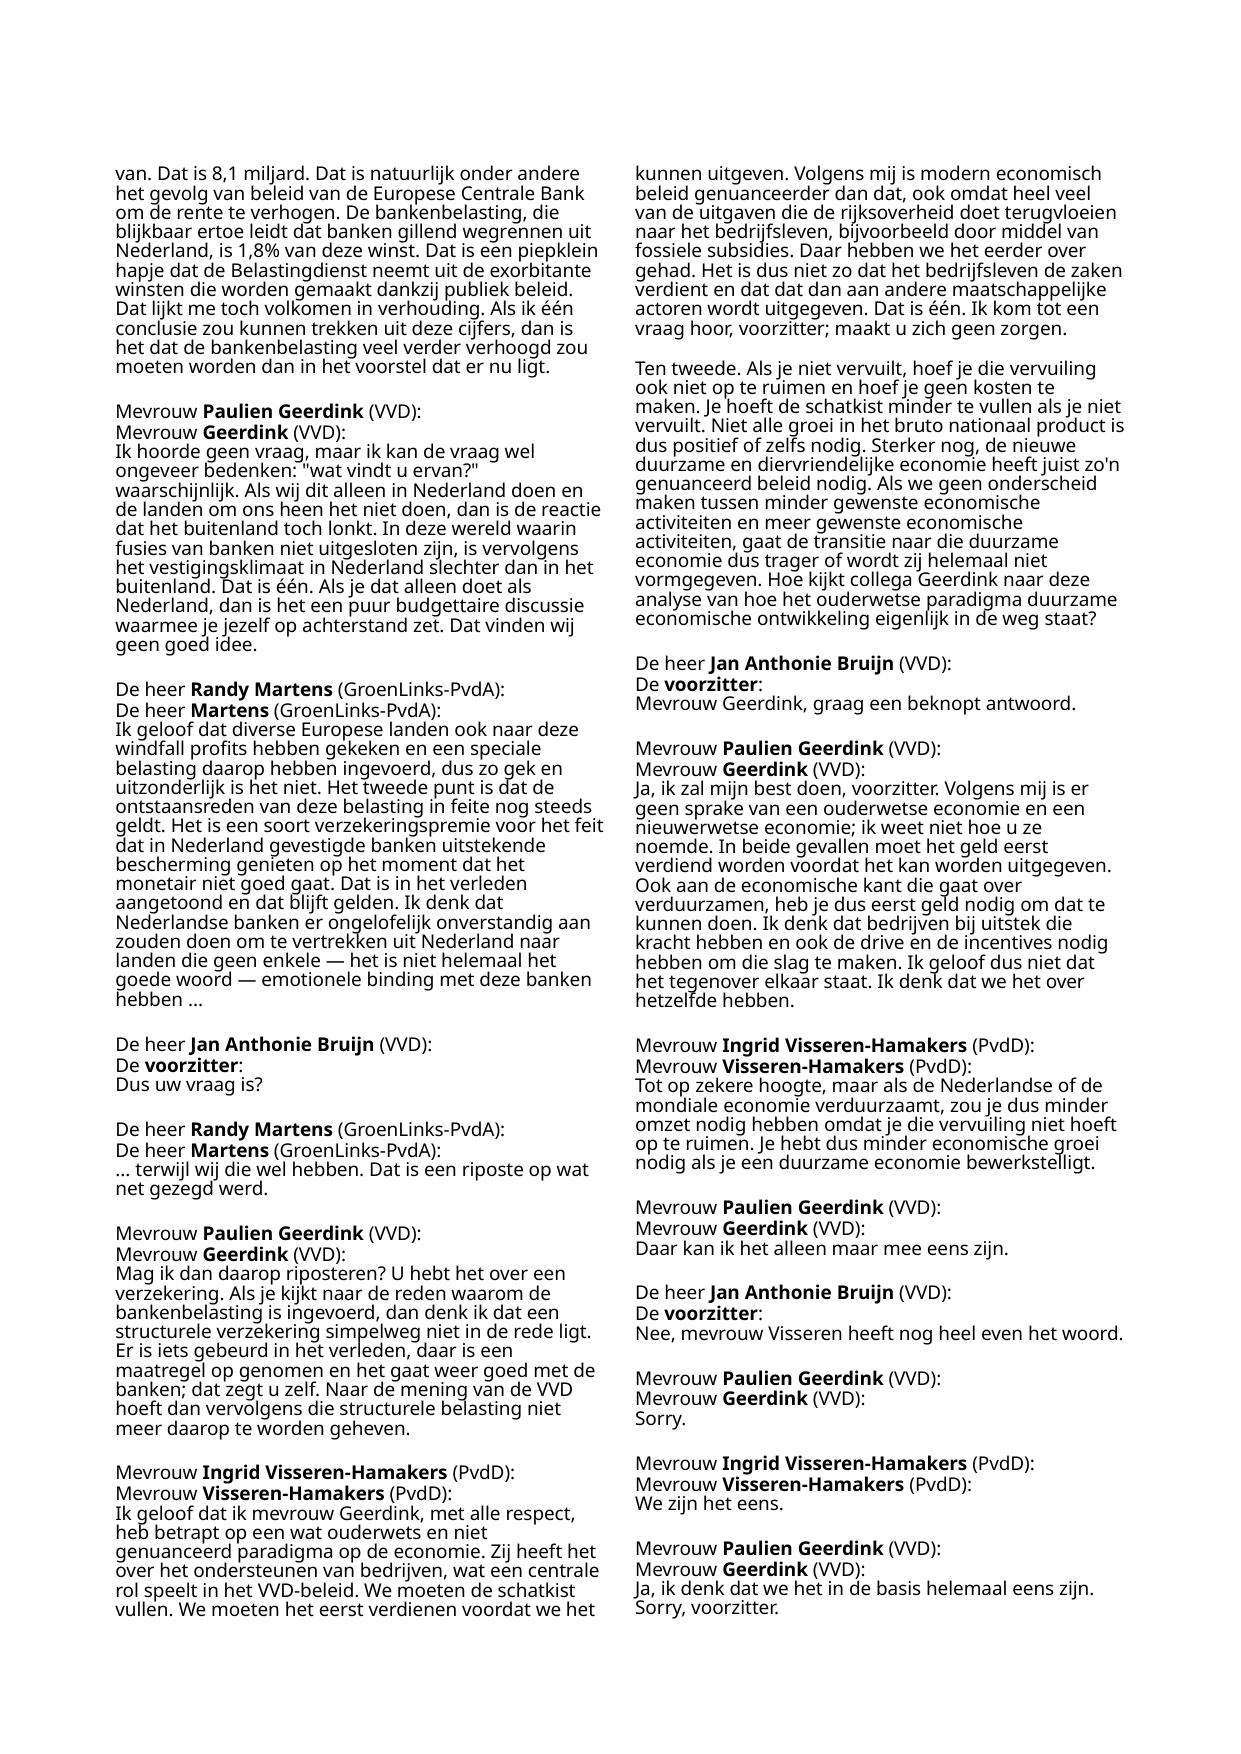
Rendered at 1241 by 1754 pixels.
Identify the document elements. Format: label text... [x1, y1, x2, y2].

text Ja, ik zal mijn best doen, voorzitter. Volgens mij is er geen sprake van een ouderwetse economie en een nieuwerwetse economie; ik weet niet hoe u ze noemde. In beide gevallen moet het geld eerst verdiend worden voordat het kan worden uitgegeven. Ook aan de economische kant die gaat over verduurzamen, heb je dus eerst geld nodig om dat te kunnen doen. Ik denk dat bedrijven bij uitstek die kracht hebben en ook de drive en de incentives nodig hebben om die slag te maken. Ik geloof dus niet dat het tegenover elkaar staat. Ik denk dat we het over hetzelfde hebben. [635, 780, 1125, 1011]
text De heer Jan Anthonie Bruijn (VVD): [115, 1031, 605, 1057]
text Mevrouw Visseren-Hamakers (PvdD): [115, 1485, 605, 1504]
text Dus uw vraag is? [115, 1076, 605, 1095]
text Mevrouw Paulien Geerdink (VVD): [635, 1365, 1125, 1390]
text Mevrouw Geerdink (VVD): [115, 424, 605, 443]
text Ik geloof dat diverse Europese landen ook naar deze windfall profits hebben gekeken en een speciale belasting daarop hebben ingevoerd, dus zo gek en uitzonderlijk is het niet. Het tweede punt is dat de ontstaansreden van deze belasting in feite nog steeds geldt. Het is een soort verzekeringspremie voor het feit dat in Nederland gevestigde banken uitstekende bescherming genieten op het moment dat het monetair niet goed gaat. Dat is in het verleden aangetoond en dat blijft gelden. Ik denk dat Nederlandse banken er ongelofelijk onverstandig aan zouden doen om te vertrekken uit Nederland naar landen die geen enkele — het is niet helemaal het goede woord — emotionele binding met deze banken hebben ... [115, 721, 605, 1010]
text Tot op zekere hoogte, maar als de Nederlandse of de mondiale economie verduurzaamt, zou je dus minder omzet nodig hebben omdat je die vervuiling niet hoeft op te ruimen. Je hebt dus minder economische groei nodig als je een duurzame economie bewerkstelligt. [635, 1077, 1125, 1174]
text Mevrouw Paulien Geerdink (VVD): [635, 735, 1125, 761]
text Mevrouw Visseren-Hamakers (PvdD): [635, 1058, 1125, 1077]
text Nee, mevrouw Visseren heeft nog heel even het woord. [635, 1324, 1125, 1344]
text Mevrouw Ingrid Visseren-Hamakers (PvdD): [635, 1450, 1125, 1476]
text Daar kan ik het alleen maar mee eens zijn. [635, 1239, 1125, 1259]
text De heer Jan Anthonie Bruijn (VVD): [635, 650, 1125, 676]
text Ten tweede. Als je niet vervuilt, hoef je die vervuiling ook niet op te ruimen en hoef je geen kosten te maken. Je hoeft de schatkist minder te vullen als je niet vervuilt. Niet alle groei in het bruto nationaal product is dus positief of zelfs nodig. Sterker nog, de nieuwe duurzame en diervriendelijke economie heeft juist zo'n genuanceerd beleid nodig. Als we geen onderscheid maken tussen minder gewenste economische activiteiten en meer gewenste economische activiteiten, gaat de transitie naar die duurzame economie dus trager of wordt zij helemaal niet vormgegeven. Hoe kijkt collega Geerdink naar deze analyse van hoe het ouderwetse paradigma duurzame economische ontwikkeling eigenlijk in de weg staat? [635, 359, 1125, 629]
text De heer Randy Martens (GroenLinks-PvdA): [115, 676, 605, 702]
text kunnen uitgeven. Volgens mij is modern economisch beleid genuanceerder dan dat, ook omdat heel veel van de uitgaven die de rijksoverheid doet terugvloeien naar het bedrijfsleven, bijvoorbeeld door middel van fossiele subsidies. Daar hebben we het eerder over gehad. Het is dus niet zo dat het bedrijfsleven de zaken verdient en dat dat dan aan andere maatschappelijke actoren wordt uitgegeven. Dat is één. Ik kom tot een vraag hoor, voorzitter; maakt u zich geen zorgen. [635, 165, 1125, 339]
text Ja, ik denk dat we het in de basis helemaal eens zijn. Sorry, voorzitter. [635, 1580, 1125, 1618]
text De heer Randy Martens (GroenLinks-PvdA): [115, 1116, 605, 1142]
text van. Dat is 8,1 miljard. Dat is natuurlijk onder andere het gevolg van beleid van de Europese Centrale Bank om de rente te verhogen. De bankenbelasting, die blijkbaar ertoe leidt dat banken gillend wegrennen uit Nederland, is 1,8% van deze winst. Dat is een piepklein hapje dat de Belastingdienst neemt uit de exorbitante winsten die worden gemaakt dankzij publiek beleid. Dat lijkt me toch volkomen in verhouding. Als ik één conclusie zou kunnen trekken uit deze cijfers, dan is het dat de bankenbelasting veel verder verhoogd zou moeten worden dan in het voorstel dat er nu ligt. [115, 165, 605, 377]
text Mevrouw Ingrid Visseren-Hamakers (PvdD): [635, 1032, 1125, 1058]
text De heer Martens (GroenLinks-PvdA): [115, 1142, 605, 1161]
text Mevrouw Paulien Geerdink (VVD): [115, 398, 605, 424]
text De heer Jan Anthonie Bruijn (VVD): [635, 1279, 1125, 1305]
text Mevrouw Paulien Geerdink (VVD): [115, 1220, 605, 1246]
text Mevrouw Geerdink (VVD): [635, 1220, 1125, 1239]
text De voorzitter: [635, 1305, 1125, 1324]
text Mevrouw Paulien Geerdink (VVD): [635, 1535, 1125, 1561]
text Mevrouw Geerdink (VVD): [635, 761, 1125, 780]
text De voorzitter: [635, 676, 1125, 695]
text Ik geloof dat ik mevrouw Geerdink, met alle respect, heb betrapt op een wat ouderwets en niet genuanceerd paradigma op de economie. Zij heeft het over het ondersteunen van bedrijven, wat een centrale rol speelt in het VVD-beleid. We moeten de schatkist vullen. We moeten het eerst verdienen voordat we het [115, 1504, 605, 1620]
text Mevrouw Geerdink (VVD): [635, 1561, 1125, 1580]
text Mevrouw Geerdink, graag een beknopt antwoord. [635, 695, 1125, 714]
text Ik hoorde geen vraag, maar ik kan de vraag wel ongeveer bedenken: "wat vindt u ervan?" waarschijnlijk. Als wij dit alleen in Nederland doen en de landen om ons heen het niet doen, dan is de reactie dat het buitenland toch lonkt. In deze wereld waarin fusies van banken niet uitgesloten zijn, is vervolgens het vestigingsklimaat in Nederland slechter dan in het buitenland. Dat is één. Als je dat alleen doet als Nederland, dan is het een puur budgettaire discussie waarmee je jezelf op achterstand zet. Dat vinden wij geen goed idee. [115, 443, 605, 655]
text Mevrouw Geerdink (VVD): [115, 1246, 605, 1265]
text Mevrouw Ingrid Visseren-Hamakers (PvdD): [115, 1459, 605, 1485]
text De voorzitter: [115, 1057, 605, 1076]
text Mevrouw Geerdink (VVD): [635, 1390, 1125, 1410]
text Sorry. [635, 1410, 1125, 1429]
text ... terwijl wij die wel hebben. Dat is een riposte op wat net gezegd werd. [115, 1161, 605, 1199]
text Mevrouw Paulien Geerdink (VVD): [635, 1194, 1125, 1220]
text De heer Martens (GroenLinks-PvdA): [115, 702, 605, 721]
text Mevrouw Visseren-Hamakers (PvdD): [635, 1476, 1125, 1495]
text We zijn het eens. [635, 1495, 1125, 1514]
text Mag ik dan daarop riposteren? U hebt het over een verzekering. Als je kijkt naar de reden waarom de bankenbelasting is ingevoerd, dan denk ik dat een structurele verzekering simpelweg niet in de rede ligt. Er is iets gebeurd in het verleden, daar is een maatregel op genomen en het gaat weer goed met de banken; dat zegt u zelf. Naar de mening van de VVD hoeft dan vervolgens die structurele belasting niet meer daarop te worden geheven. [115, 1265, 605, 1439]
